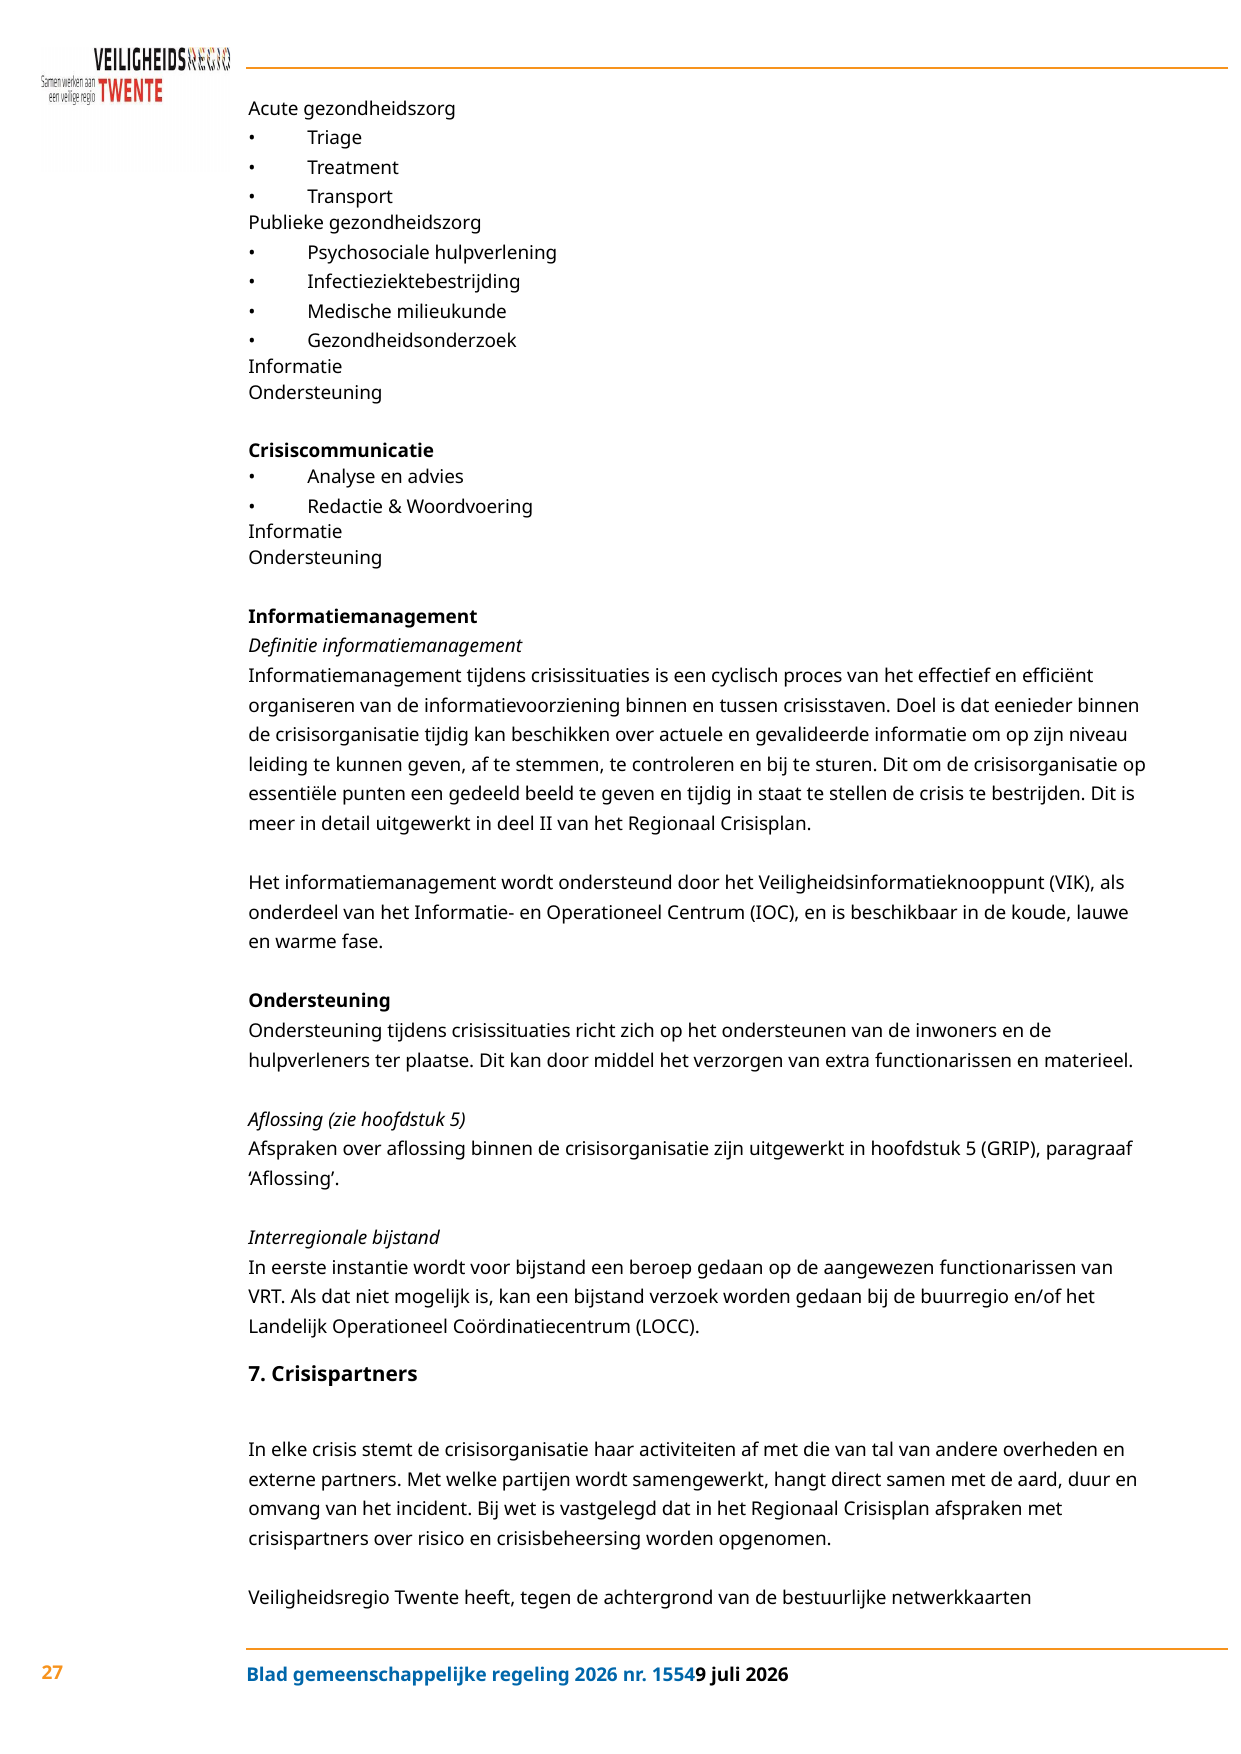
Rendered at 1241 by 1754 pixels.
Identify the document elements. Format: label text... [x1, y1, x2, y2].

text Ondersteuning tijdens crisissituaties richt zich op het ondersteunen van de inwoners en de hulpverleners ter plaatse. Dit kan door middel het verzorgen van extra functionarissen en materieel. [248, 1017, 1152, 1072]
text Afspraken over aflossing binnen de crisisorganisatie zijn uitgewerkt in hoofdstuk 5 (GRIP), paragraaf ‘Aflossing’. [248, 1136, 1152, 1191]
table_cell Informatie [248, 519, 1152, 544]
text Ondersteuning [248, 988, 1152, 1013]
table_cell Acute gezondheidszorg Triage Treatment Transport [248, 95, 1152, 209]
picture [41, 47, 231, 172]
text Interregionale bijstand [248, 1224, 1152, 1250]
text Definitie informatiemanagement [248, 633, 1152, 658]
table_header Crisiscommunicatie [248, 438, 1152, 463]
text Veiligheidsregio Twente heeft, tegen de achtergrond van de bestuurlijke netwerkkaarten [248, 1584, 1152, 1610]
text Het informatiemanagement wordt ondersteund door het Veiligheidsinformatieknooppunt (VIK), als onderdeel van het Informatie- en Operationeel Centrum (IOC), en is beschikbaar in de koude, lauwe en warme fase. [248, 869, 1152, 954]
text Informatiemanagement [248, 603, 1152, 629]
table_cell Publieke gezondheidszorg Psychosociale hulpverlening Infectieziektebestrijding Medische milieukunde Gezondheidsonderzoek [248, 209, 1152, 353]
text Aflossing (zie hoofdstuk 5) [248, 1106, 1152, 1132]
text In eerste instantie wordt voor bijstand een beroep gedaan op de aangewezen functionarissen van VRT. Als dat niet mogelijk is, kan een bijstand verzoek worden gedaan bij de buurregio en/of het Landelijk Operationeel Coördinatiecentrum (LOCC). [248, 1254, 1152, 1339]
text Informatiemanagement tijdens crisissituaties is een cyclisch proces van het effectief en efficiënt organiseren van de informatievoorziening binnen en tussen crisisstaven. Doel is dat eenieder binnen de crisisorganisatie tijdig kan beschikken over actuele en gevalideerde informatie om op zijn niveau leiding te kunnen geven, af te stemmen, te controleren en bij te sturen. Dit om de crisisorganisatie op essentiële punten een gedeeld beeld te geven en tijdig in staat te stellen de crisis te bestrijden. Dit is meer in detail uitgewerkt in deel II van het Regionaal Crisisplan. [248, 662, 1152, 836]
text 7. Crisispartners [248, 1359, 1152, 1387]
text In elke crisis stemt de crisisorganisatie haar activiteiten af met die van tal van andere overheden en externe partners. Met welke partijen wordt samengewerkt, hangt direct samen met de aard, duur en omvang van het incident. Bij wet is vastgelegd dat in het Regionaal Crisisplan afspraken met crisispartners over risico en crisisbeheersing worden opgenomen. [248, 1436, 1152, 1551]
table_cell Informatie [248, 353, 1152, 379]
table_cell Ondersteuning [248, 545, 1152, 570]
table_cell Ondersteuning [248, 379, 1152, 405]
table_cell Analyse en advies Redactie & Woordvoering [248, 464, 1152, 519]
